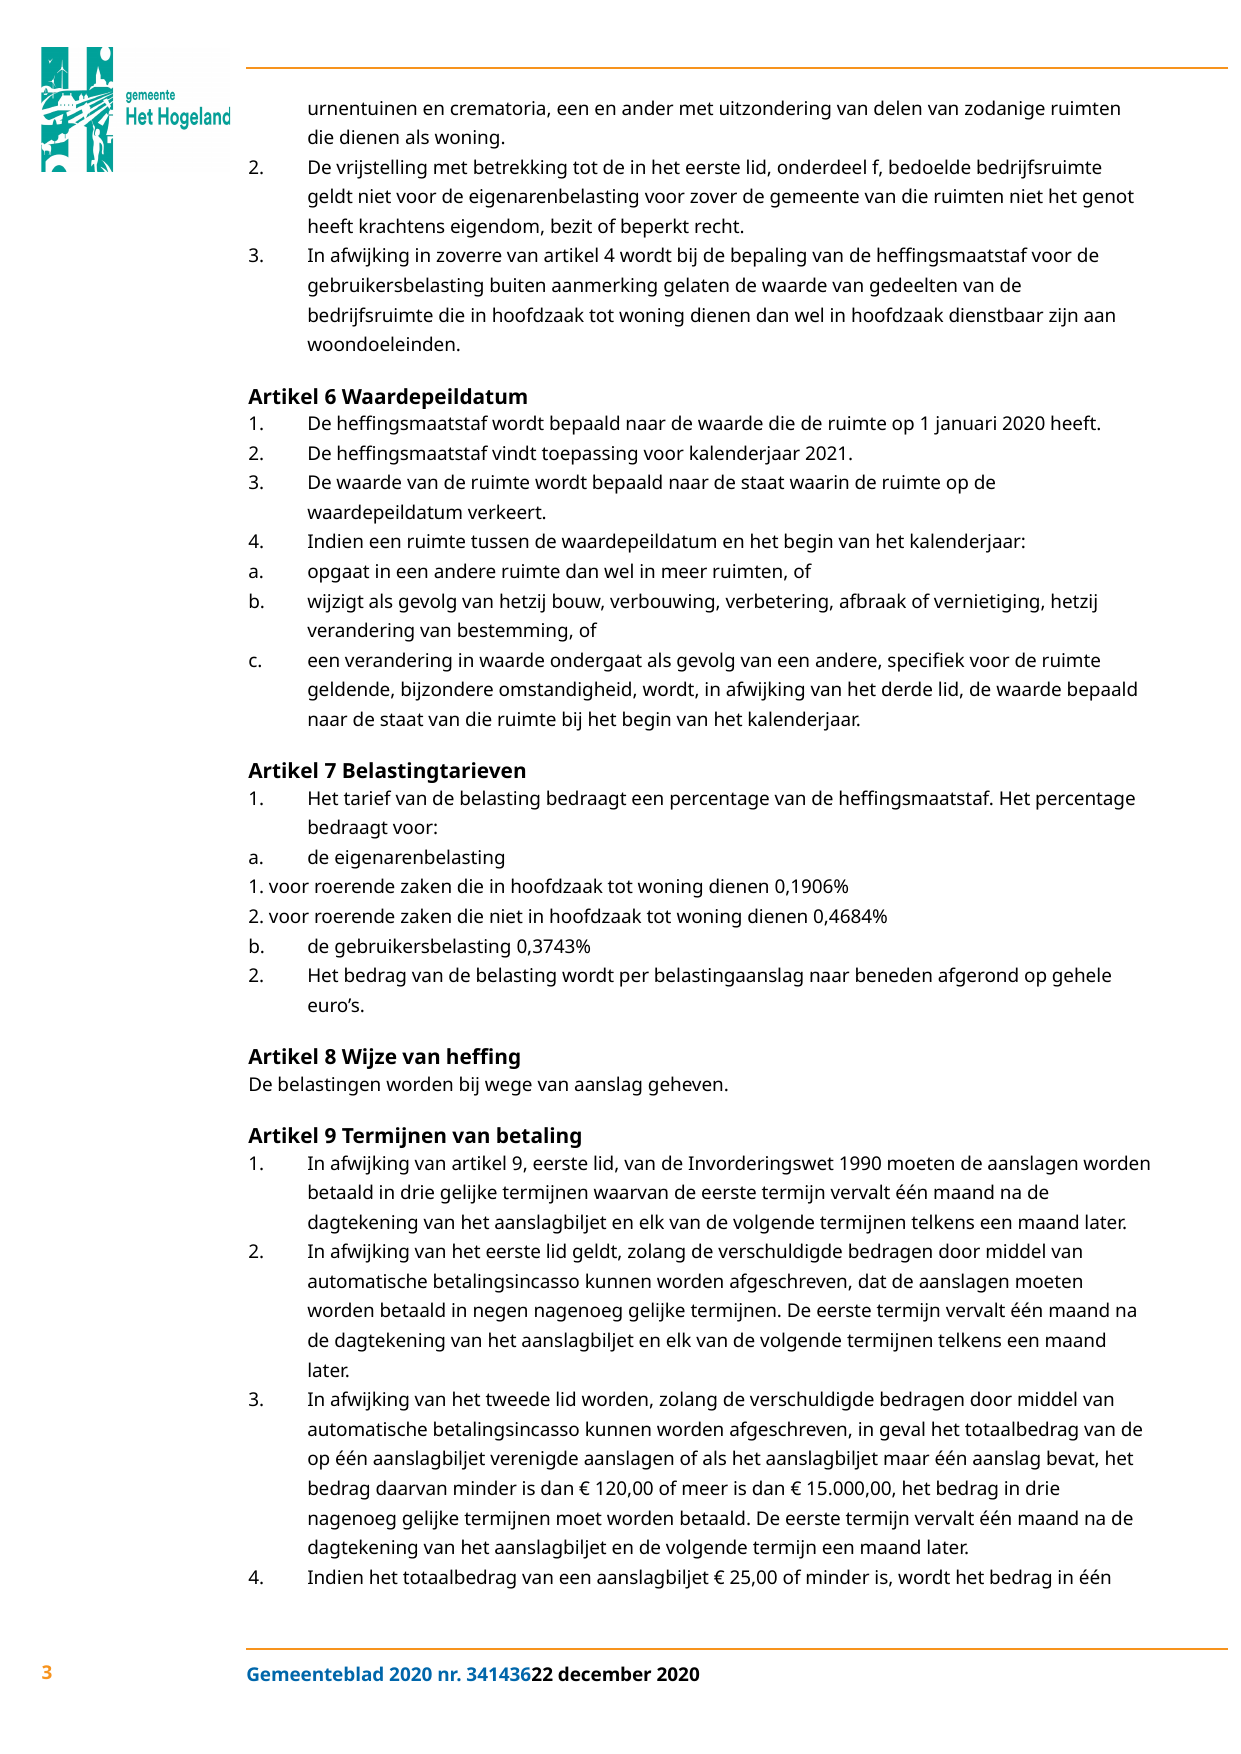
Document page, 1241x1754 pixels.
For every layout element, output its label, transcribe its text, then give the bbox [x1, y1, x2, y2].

list De heffingsmaatstaf wordt bepaald naar de waarde die de ruimte op 1 januari 2020 heeft. [248, 410, 1152, 436]
text Artikel 7 Belastingtarieven [248, 757, 1152, 785]
text Artikel 9 Termijnen van betaling [248, 1121, 1152, 1150]
list de gebruikersbelasting 0,3743% [248, 933, 1152, 959]
text Artikel 6 Waardepeildatum [248, 382, 1152, 410]
list Het tarief van de belasting bedraagt een percentage van de heffingsmaatstaf. Het percentage bedraagt voor: [248, 785, 1152, 840]
list Het bedrag van de belasting wordt per belastingaanslag naar beneden afgerond op gehele euro’s. [248, 962, 1152, 1018]
picture [41, 47, 231, 172]
list een verandering in waarde ondergaat als gevolg van een andere, specifiek voor de ruimte geldende, bijzondere omstandigheid, wordt, in afwijking van het derde lid, de waarde bepaald naar de staat van die ruimte bij het begin van het kalenderjaar. [248, 647, 1152, 732]
list In afwijking in zoverre van artikel 4 wordt bij de bepaling van de heffingsmaatstaf voor de gebruikersbelasting buiten aanmerking gelaten de waarde van gedeelten van de bedrijfsruimte die in hoofdzaak tot woning dienen dan wel in hoofdzaak dienstbaar zijn aan woondoeleinden. [248, 243, 1152, 357]
list In afwijking van het tweede lid worden, zolang de verschuldigde bedragen door middel van automatische betalingsincasso kunnen worden afgeschreven, in geval het totaalbedrag van de op één aanslagbiljet verenigde aanslagen of als het aanslagbiljet maar één aanslag bevat, het bedrag daarvan minder is dan € 120,00 of meer is dan € 15.000,00, het bedrag in drie nagenoeg gelijke termijnen moet worden betaald. De eerste termijn vervalt één maand na de dagtekening van het aanslagbiljet en de volgende termijn een maand later. [248, 1386, 1152, 1560]
list opgaat in een andere ruimte dan wel in meer ruimten, of [248, 558, 1152, 584]
list De vrijstelling met betrekking tot de in het eerste lid, onderdeel f, bedoelde bedrijfsruimte geldt niet voor de eigenarenbelasting voor zover de gemeente van die ruimten niet het genot heeft krachtens eigendom, bezit of beperkt recht. [248, 154, 1152, 239]
list Indien een ruimte tussen de waardepeildatum en het begin van het kalenderjaar: [248, 529, 1152, 554]
list In afwijking van het eerste lid geldt, zolang de verschuldigde bedragen door middel van automatische betalingsincasso kunnen worden afgeschreven, dat de aanslagen moeten worden betaald in negen nagenoeg gelijke termijnen. De eerste termijn vervalt één maand na de dagtekening van het aanslagbiljet en elk van de volgende termijnen telkens een maand later. [248, 1238, 1152, 1383]
list In afwijking van artikel 9, eerste lid, van de Invorderingswet 1990 moeten de aanslagen worden betaald in drie gelijke termijnen waarvan de eerste termijn vervalt één maand na de dagtekening van het aanslagbiljet en elk van de volgende termijnen telkens een maand later. [248, 1150, 1152, 1235]
text 1. voor roerende zaken die in hoofdzaak tot woning dienen 0,1906% [248, 874, 1152, 899]
list wijzigt als gevolg van hetzij bouw, verbouwing, verbetering, afbraak of vernietiging, hetzij verandering van bestemming, of [248, 588, 1152, 643]
text 2. voor roerende zaken die niet in hoofdzaak tot woning dienen 0,4684% [248, 903, 1152, 929]
list Indien het totaalbedrag van een aanslagbiljet € 25,00 of minder is, wordt het bedrag in één [248, 1564, 1152, 1590]
list urnentuinen en crematoria, een en ander met uitzondering van delen van zodanige ruimten die dienen als woning. [248, 95, 1152, 150]
list De heffingsmaatstaf vindt toepassing voor kalenderjaar 2021. [248, 440, 1152, 466]
text De belastingen worden bij wege van aanslag geheven. [248, 1071, 1152, 1097]
list de eigenarenbelasting [248, 844, 1152, 870]
list De waarde van de ruimte wordt bepaald naar de staat waarin de ruimte op de waardepeildatum verkeert. [248, 469, 1152, 525]
text Artikel 8 Wijze van heffing [248, 1042, 1152, 1071]
